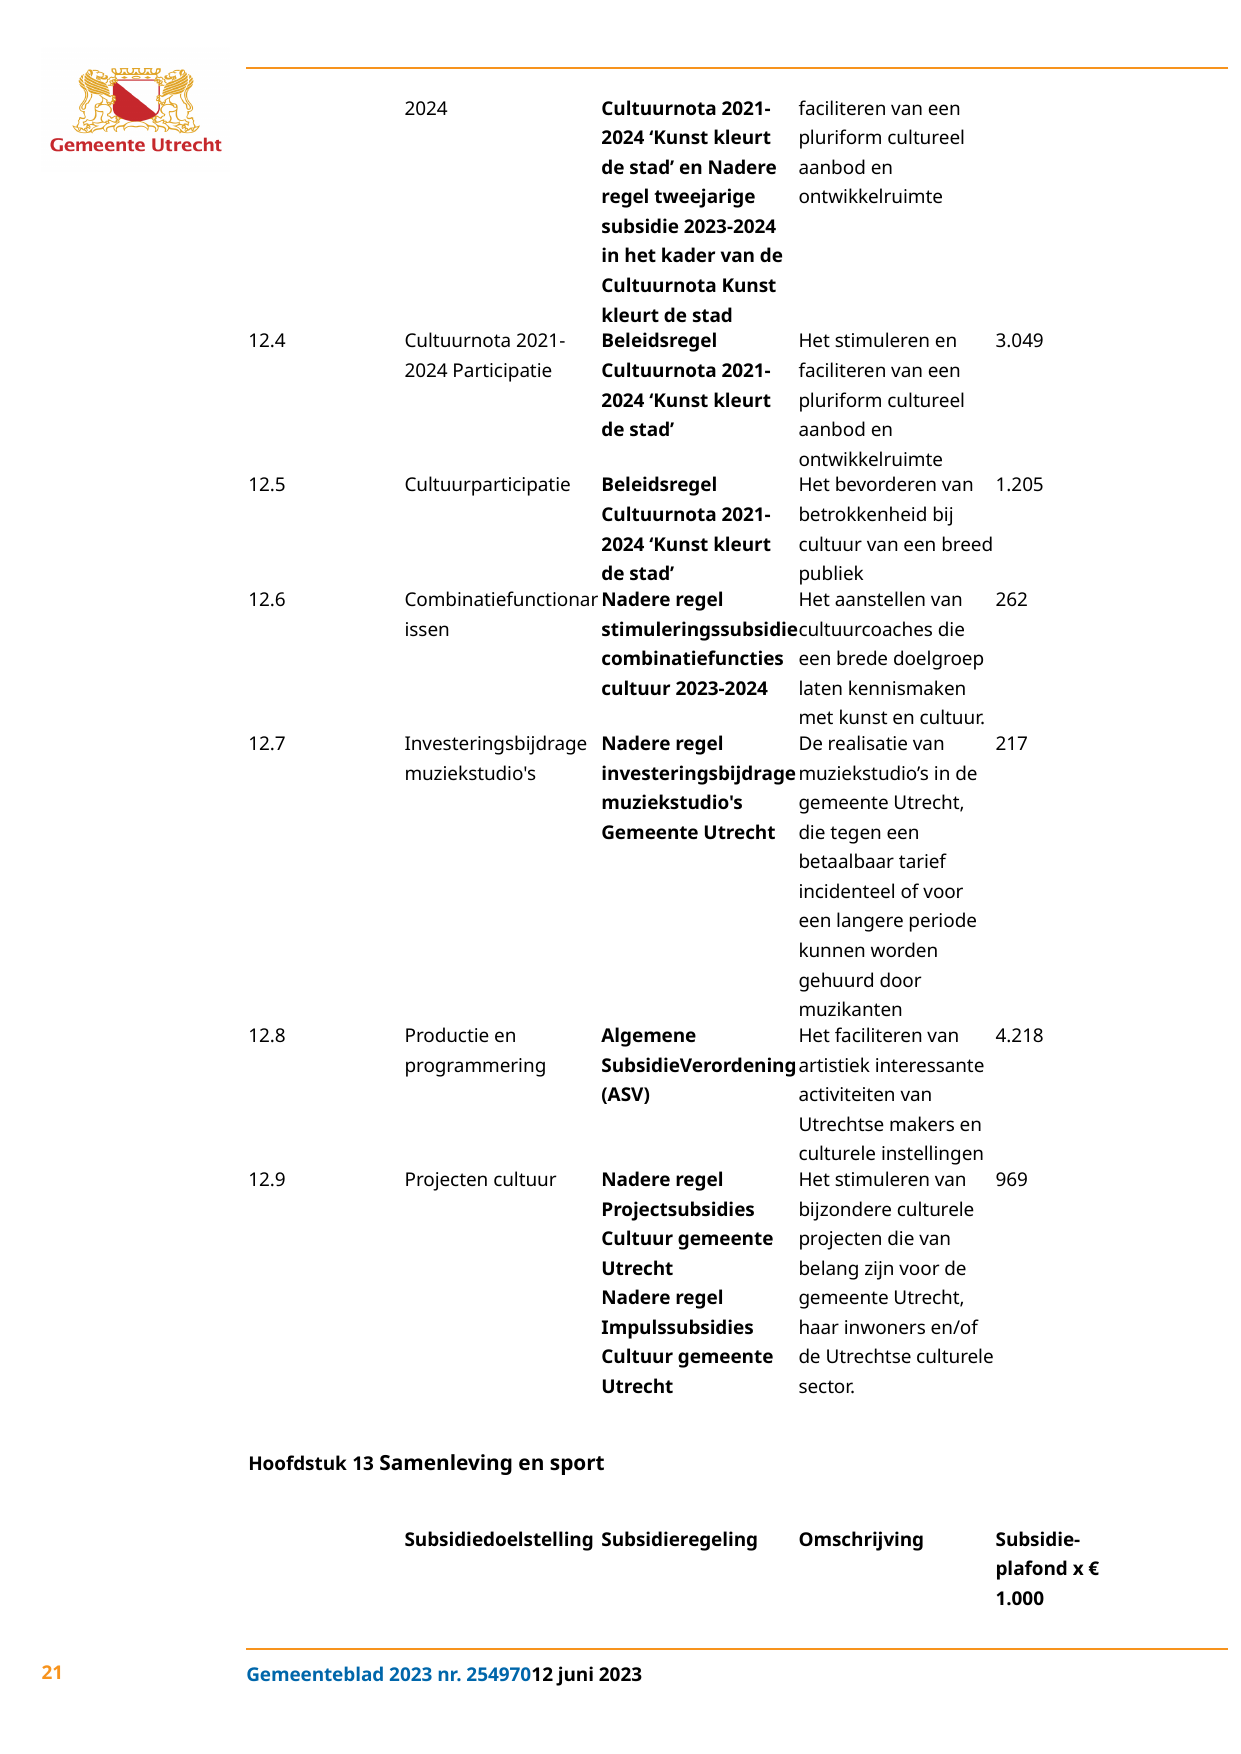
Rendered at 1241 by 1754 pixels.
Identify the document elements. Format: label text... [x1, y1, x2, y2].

table_cell faciliteren van een pluriform cultureel aanbod en ontwikkelruimte [798, 95, 995, 328]
table_cell Beleidsregel Cultuurnota 2021-2024 ‘Kunst kleurt de stad’ [601, 472, 798, 586]
table_cell 262 [995, 586, 1152, 730]
table_cell 2024 [404, 95, 601, 328]
table_cell Cultuurparticipatie [404, 472, 601, 586]
table_cell 12.8 [248, 1022, 404, 1166]
table_cell Het bevorderen van betrokkenheid bij cultuur van een breed publiek [798, 472, 995, 586]
table_header Subsidieregeling [601, 1526, 798, 1611]
text Hoofdstuk 13 Samenleving en sport [248, 1448, 1152, 1476]
table_cell 12.7 [248, 730, 404, 1022]
table_cell Projecten cultuur [404, 1166, 601, 1399]
table_cell 12.4 [248, 328, 404, 472]
table_cell Cultuurnota 2021-2024 Participatie [404, 328, 601, 472]
table_cell [248, 95, 404, 328]
table_cell 1.205 [995, 472, 1152, 586]
table_cell 3.049 [995, 328, 1152, 472]
table_cell Nadere regel investeringsbijdrage muziekstudio's Gemeente Utrecht [601, 730, 798, 1022]
table_cell 4.218 [995, 1022, 1152, 1166]
table_cell 12.6 [248, 586, 404, 730]
table_cell Het stimuleren van bijzondere culturele projecten die van belang zijn voor de gemeente Utrecht, haar inwoners en/of de Utrechtse culturele sector. [798, 1166, 995, 1399]
table_header Subsidiedoelstelling [404, 1526, 601, 1611]
table_cell De realisatie van muziekstudio’s in de gemeente Utrecht, die tegen een betaalbaar tarief incidenteel of voor een langere periode kunnen worden gehuurd door muzikanten [798, 730, 995, 1022]
table_cell Het aanstellen van cultuurcoaches die een brede doelgroep laten kennismaken met kunst en cultuur. [798, 586, 995, 730]
table_cell Cultuurnota 2021-2024 ‘Kunst kleurt de stad’ en Nadere regel tweejarige subsidie 2023-2024 in het kader van de Cultuurnota Kunst kleurt de stad [601, 95, 798, 328]
table_cell 969 [995, 1166, 1152, 1399]
picture [41, 47, 231, 172]
table_header Subsidie- plafond x € 1.000 [995, 1526, 1152, 1611]
table_cell [995, 95, 1152, 328]
table_cell Nadere regel stimuleringssubsidie combinatiefuncties cultuur 2023-2024 [601, 586, 798, 730]
table_cell 12.5 [248, 472, 404, 586]
table_cell Combinatiefunctionarissen [404, 586, 601, 730]
table_header Omschrijving [798, 1526, 995, 1611]
table_cell 217 [995, 730, 1152, 1022]
table_cell 12.9 [248, 1166, 404, 1399]
table_cell Nadere regel Projectsubsidies Cultuur gemeente Utrecht Nadere regel Impulssubsidies Cultuur gemeente Utrecht [601, 1166, 798, 1399]
table_cell Beleidsregel Cultuurnota 2021-2024 ‘Kunst kleurt de stad’ [601, 328, 798, 472]
table_cell Investeringsbijdrage muziekstudio's [404, 730, 601, 1022]
table_cell Algemene SubsidieVerordening (ASV) [601, 1022, 798, 1166]
table_cell Productie en programmering [404, 1022, 601, 1166]
table_header [248, 1526, 404, 1611]
table_cell Het stimuleren en faciliteren van een pluriform cultureel aanbod en ontwikkelruimte [798, 328, 995, 472]
table_cell Het faciliteren van artistiek interessante activiteiten van Utrechtse makers en culturele instellingen [798, 1022, 995, 1166]
